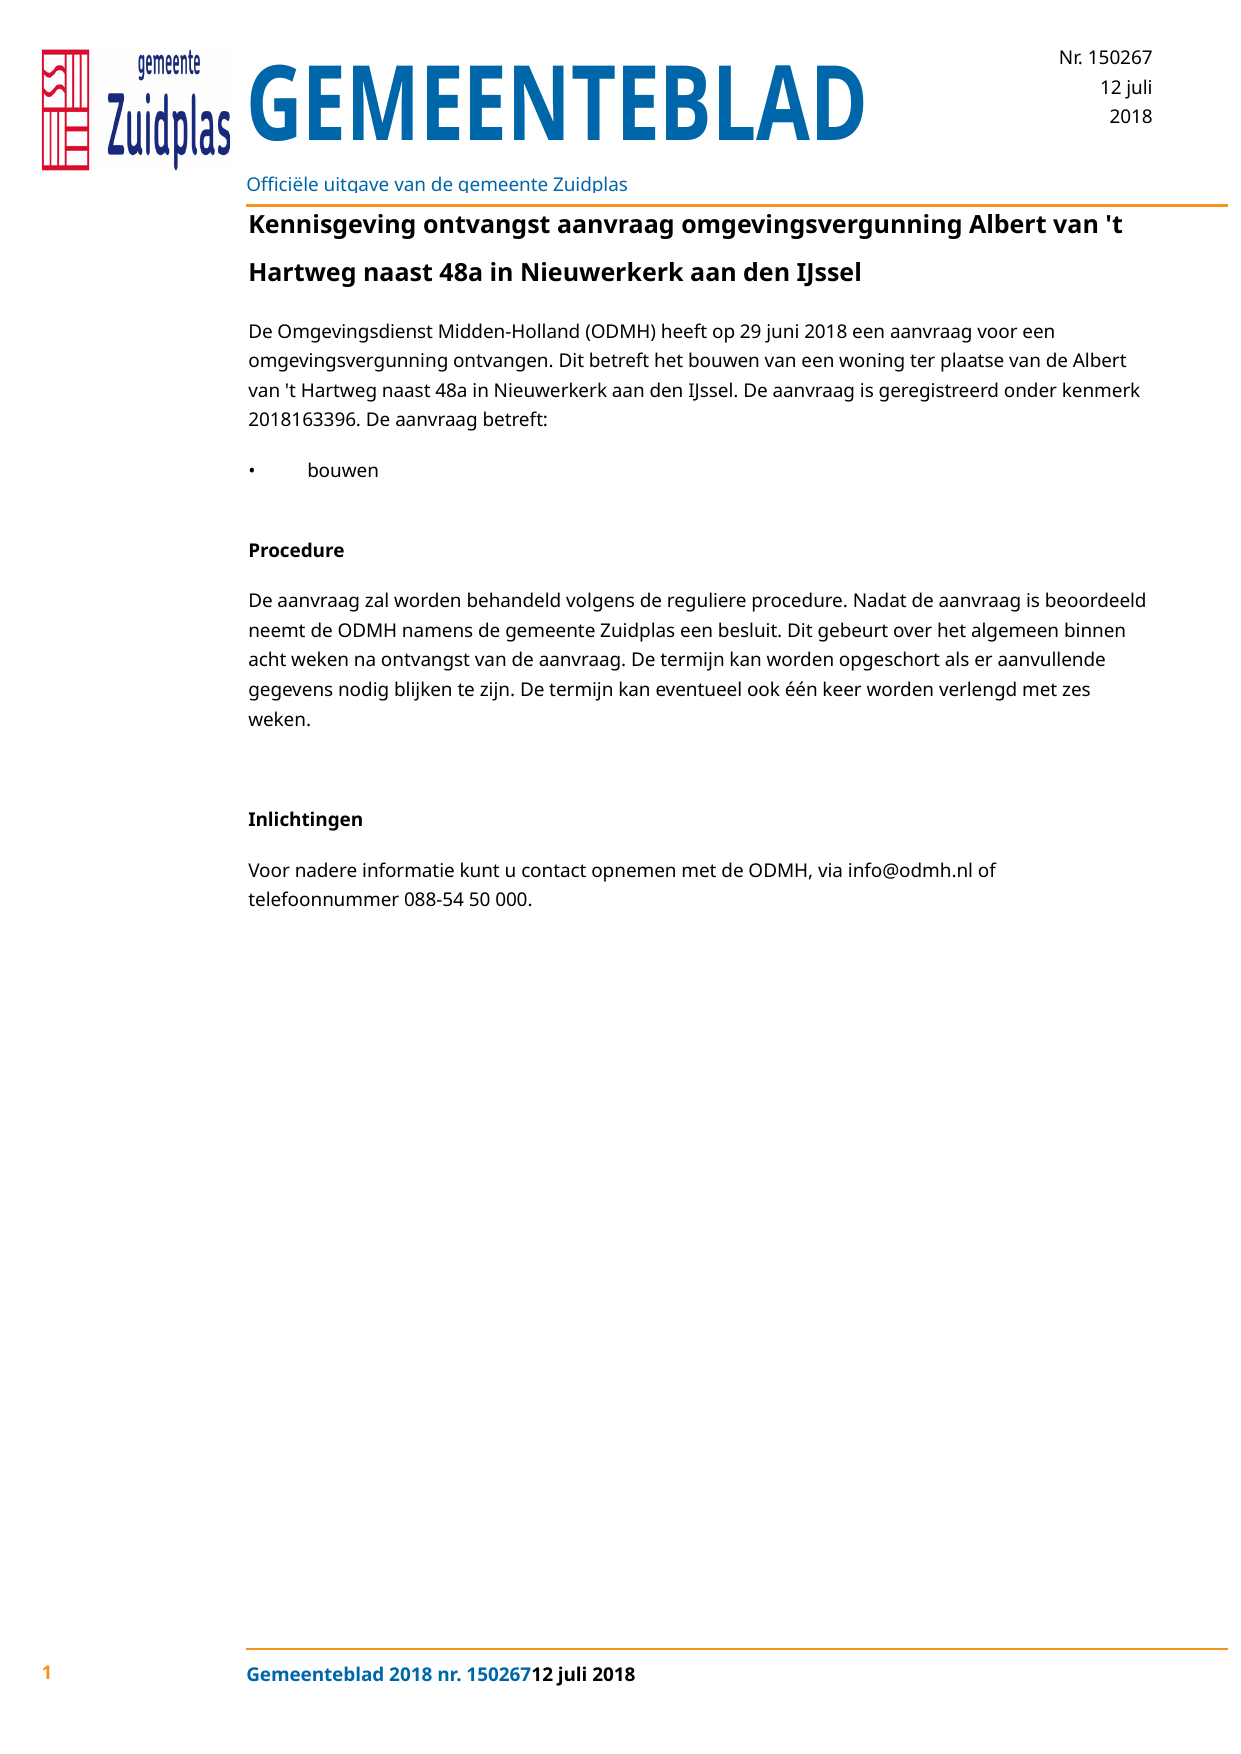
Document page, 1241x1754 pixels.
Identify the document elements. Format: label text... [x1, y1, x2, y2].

text Kennisgeving ontvangst aanvraag omgevingsvergunning Albert van 't Hartweg naast 48a in Nieuwerkerk aan den IJssel [248, 207, 1152, 288]
text De Omgevingsdienst Midden-Holland (ODMH) heeft op 29 juni 2018 een aanvraag voor een omgevingsvergunning ontvangen. Dit betreft het bouwen van een woning ter plaatse van de Albert van 't Hartweg naast 48a in Nieuwerkerk aan den IJssel. De aanvraag is geregistreerd onder kenmerk 2018163396. De aanvraag betreft: [248, 318, 1152, 432]
picture [41, 47, 231, 172]
text Procedure [248, 537, 1152, 563]
text De aanvraag zal worden behandeld volgens de reguliere procedure. Nadat de aanvraag is beoordeeld neemt de ODMH namens de gemeente Zuidplas een besluit. Dit gebeurt over het algemeen binnen acht weken na ontvangst van de aanvraag. De termijn kan worden opgeschort als er aanvullende gegevens nodig blijken te zijn. De termijn kan eventueel ook één keer worden verlengd met zes weken. [248, 587, 1152, 732]
text Inlichtingen [248, 807, 1152, 832]
text Voor nadere informatie kunt u contact opnemen met de ODMH, via info@odmh.nl of telefoonnummer 088-54 50 000. [248, 857, 1152, 912]
list bouwen [248, 457, 1152, 483]
